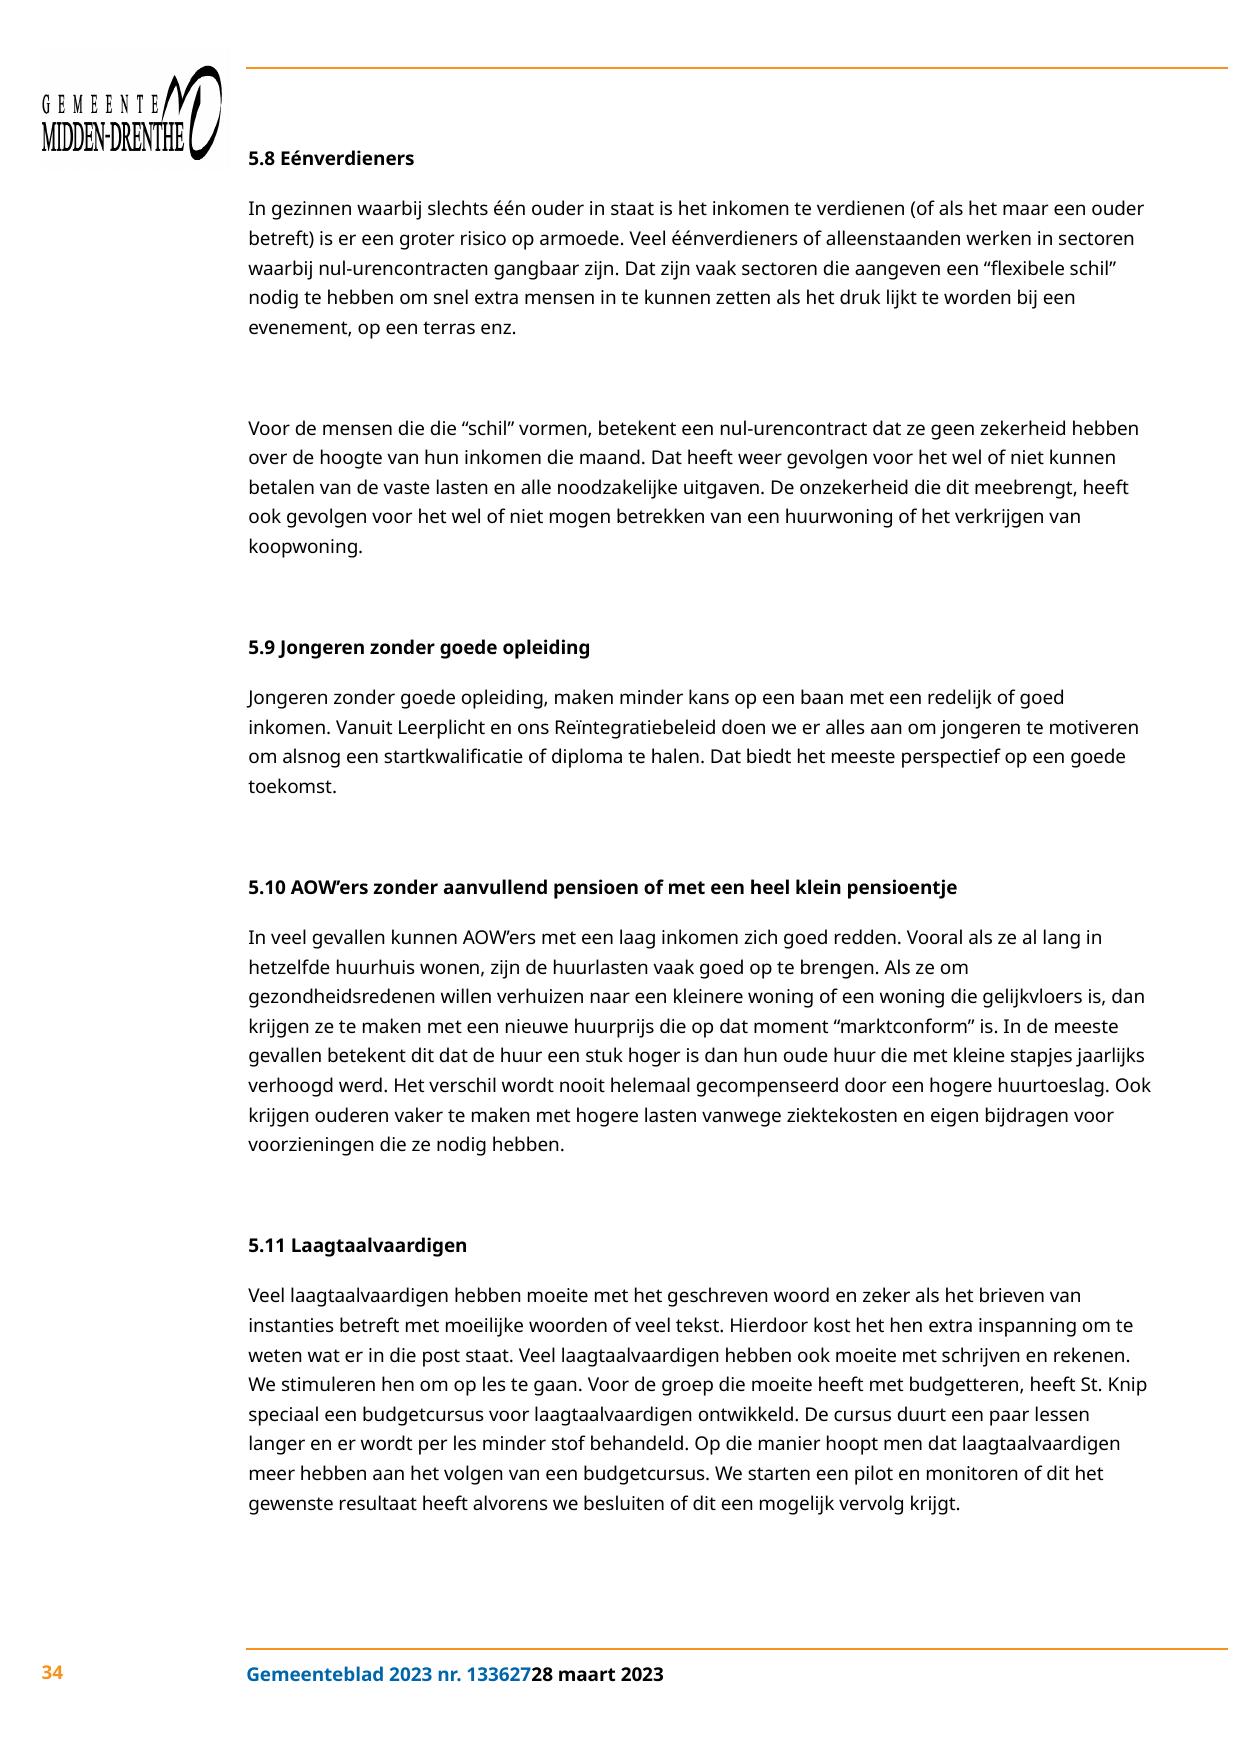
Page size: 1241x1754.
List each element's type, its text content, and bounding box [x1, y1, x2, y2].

text 5.9 Jongeren zonder goede opleiding [248, 634, 1152, 660]
text 5.10 AOW’ers zonder aanvullend pensioen of met een heel klein pensioentje [248, 874, 1152, 900]
text Veel laagtaalvaardigen hebben moeite met het geschreven woord en zeker als het brieven van instanties betreft met moeilijke woorden of veel tekst. Hierdoor kost het hen extra inspanning om te weten wat er in die post staat. Veel laagtaalvaardigen hebben ook moeite met schrijven en rekenen. We stimuleren hen om op les te gaan. Voor de groep die moeite heeft met budgetteren, heeft St. Knip speciaal een budgetcursus voor laagtaalvaardigen ontwikkeld. De cursus duurt een paar lessen langer en er wordt per les minder stof behandeld. Op die manier hoopt men dat laagtaalvaardigen meer hebben aan het volgen van een budgetcursus. We starten een pilot en monitoren of dit het gewenste resultaat heeft alvorens we besluiten of dit een mogelijk vervolg krijgt. [248, 1283, 1152, 1516]
text Voor de mensen die die “schil” vormen, betekent een nul-urencontract dat ze geen zekerheid hebben over de hoogte van hun inkomen die maand. Dat heeft weer gevolgen voor het wel of niet kunnen betalen van de vaste lasten en alle noodzakelijke uitgaven. De onzekerheid die dit meebrengt, heeft ook gevolgen voor het wel of niet mogen betrekken van een huurwoning of het verkrijgen van koopwoning. [248, 415, 1152, 559]
text 5.8 Eénverdieners [248, 145, 1152, 171]
text In veel gevallen kunnen AOW’ers met een laag inkomen zich goed redden. Vooral als ze al lang in hetzelfde huurhuis wonen, zijn de huurlasten vaak goed op te brengen. Als ze om gezondheidsredenen willen verhuizen naar een kleinere woning of een woning die gelijkvloers is, dan krijgen ze te maken met een nieuwe huurprijs die op dat moment “marktconform” is. In de meeste gevallen betekent dit dat de huur een stuk hoger is dan hun oude huur die met kleine stapjes jaarlijks verhoogd werd. Het verschil wordt nooit helemaal gecompenseerd door een hogere huurtoeslag. Ook krijgen ouderen vaker te maken met hogere lasten vanwege ziektekosten en eigen bijdragen voor voorzieningen die ze nodig hebben. [248, 924, 1152, 1157]
text Jongeren zonder goede opleiding, maken minder kans op een baan met een redelijk of goed inkomen. Vanuit Leerplicht en ons Reïntegratiebeleid doen we er alles aan om jongeren te motiveren om alsnog een startkwalificatie of diploma te halen. Dat biedt het meeste perspectief op een goede toekomst. [248, 684, 1152, 799]
text In gezinnen waarbij slechts één ouder in staat is het inkomen te verdienen (of als het maar een ouder betreft) is er een groter risico op armoede. Veel éénverdieners of alleenstaanden werken in sectoren waarbij nul-urencontracten gangbaar zijn. Dat zijn vaak sectoren die aangeven een “flexibele schil” nodig te hebben om snel extra mensen in te kunnen zetten als het druk lijkt te worden bij een evenement, op een terras enz. [248, 196, 1152, 340]
picture [41, 47, 231, 172]
text 5.11 Laagtaalvaardigen [248, 1232, 1152, 1258]
